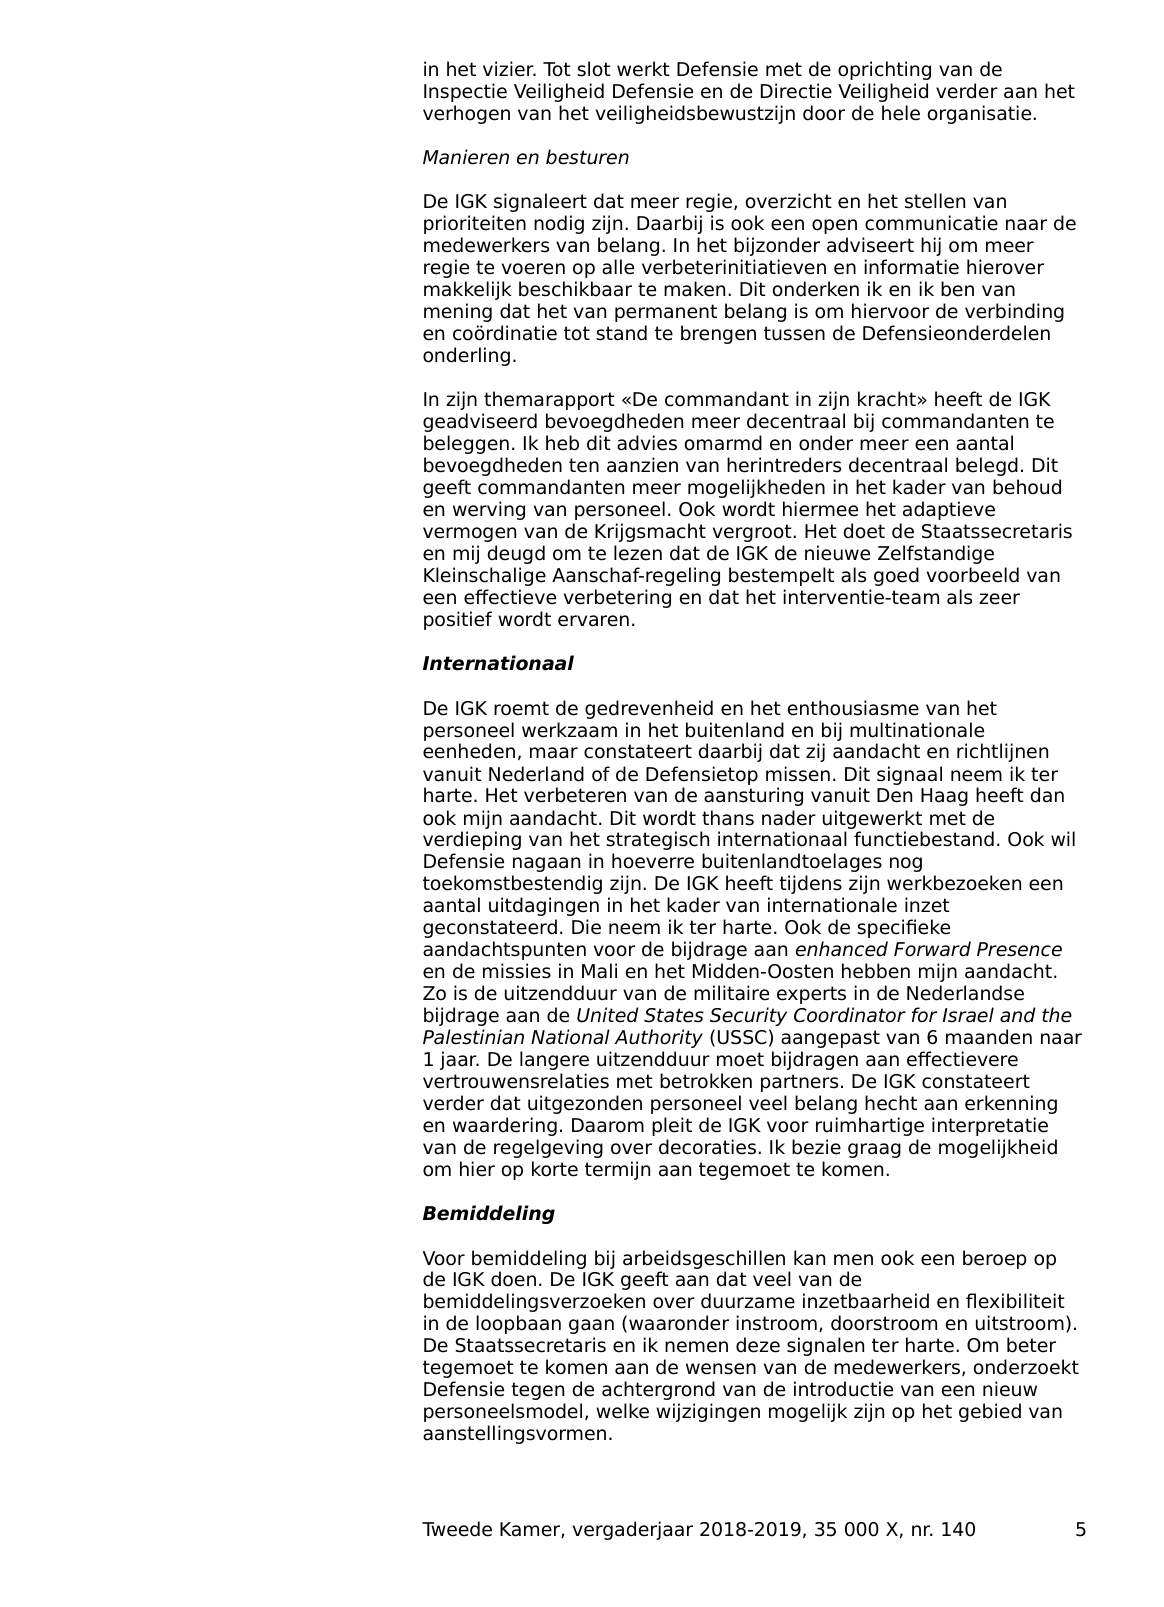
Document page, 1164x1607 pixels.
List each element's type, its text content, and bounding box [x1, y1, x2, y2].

text De IGK roemt de gedrevenheid en het enthousiasme van het personeel werkzaam in het buitenland en bij multinationale eenheden, maar constateert daarbij dat zij aandacht en richtlijnen vanuit Nederland of de Defensietop missen. Dit signaal neem ik ter harte. Het verbeteren van de aansturing vanuit Den Haag heeft dan ook mijn aandacht. Dit wordt thans nader uitgewerkt met de verdieping van het strategisch internationaal functiebestand. Ook wil Defensie nagaan in hoeverre buitenlandtoelages nog toekomstbestendig zijn. De IGK heeft tijdens zijn werkbezoeken een aantal uitdagingen in het kader van internationale inzet geconstateerd. Die neem ik ter harte. Ook de specifieke aandachtspunten voor de bijdrage aan enhanced Forward Presence en de missies in Mali en het Midden-Oosten hebben mijn aandacht. Zo is de uitzendduur van de militaire experts in de Nederlandse bijdrage aan de United States Security Coordinator for Israel and the Palestinian National Authority (USSC) aangepast van 6 maanden naar 1 jaar. De langere uitzendduur moet bijdragen aan effectievere vertrouwensrelaties met betrokken partners. De IGK constateert verder dat uitgezonden personeel veel belang hecht aan erkenning en waardering. Daarom pleit de IGK voor ruimhartige interpretatie van de regelgeving over decoraties. Ik bezie graag de mogelijkheid om hier op korte termijn aan tegemoet te komen. [422, 697, 1087, 1181]
subtitle Manieren en besturen [422, 147, 1087, 169]
subtitle Internationaal [422, 653, 1087, 675]
text De IGK signaleert dat meer regie, overzicht en het stellen van prioriteiten nodig zijn. Daarbij is ook een open communicatie naar de medewerkers van belang. In het bijzonder adviseert hij om meer regie te voeren op alle verbeterinitiatieven en informatie hierover makkelijk beschikbaar te maken. Dit onderken ik en ik ben van mening dat het van permanent belang is om hiervoor de verbinding en coördinatie tot stand te brengen tussen de Defensieonderdelen onderling. [422, 191, 1087, 367]
text in het vizier. Tot slot werkt Defensie met de oprichting van de Inspectie Veiligheid Defensie en de Directie Veiligheid verder aan het verhogen van het veiligheidsbewustzijn door de hele organisatie. [422, 59, 1087, 125]
subtitle Bemiddeling [422, 1203, 1087, 1225]
text Voor bemiddeling bij arbeidsgeschillen kan men ook een beroep op de IGK doen. De IGK geeft aan dat veel van de bemiddelingsverzoeken over duurzame inzetbaarheid en flexibiliteit in de loopbaan gaan (waaronder instroom, doorstroom en uitstroom). De Staatssecretaris en ik nemen deze signalen ter harte. Om beter tegemoet te komen aan de wensen van de medewerkers, onderzoekt Defensie tegen de achtergrond van de introductie van een nieuw personeelsmodel, welke wijzigingen mogelijk zijn op het gebied van aanstellingsvormen. [422, 1247, 1087, 1445]
text In zijn themarapport «De commandant in zijn kracht» heeft de IGK geadviseerd bevoegdheden meer decentraal bij commandanten te beleggen. Ik heb dit advies omarmd en onder meer een aantal bevoegdheden ten aanzien van herintreders decentraal belegd. Dit geeft commandanten meer mogelijkheden in het kader van behoud en werving van personeel. Ook wordt hiermee het adaptieve vermogen van de Krijgsmacht vergroot. Het doet de Staatssecretaris en mij deugd om te lezen dat de IGK de nieuwe Zelfstandige Kleinschalige Aanschaf-regeling bestempelt als goed voorbeeld van een effectieve verbetering en dat het interventie-team als zeer positief wordt ervaren. [422, 389, 1087, 631]
